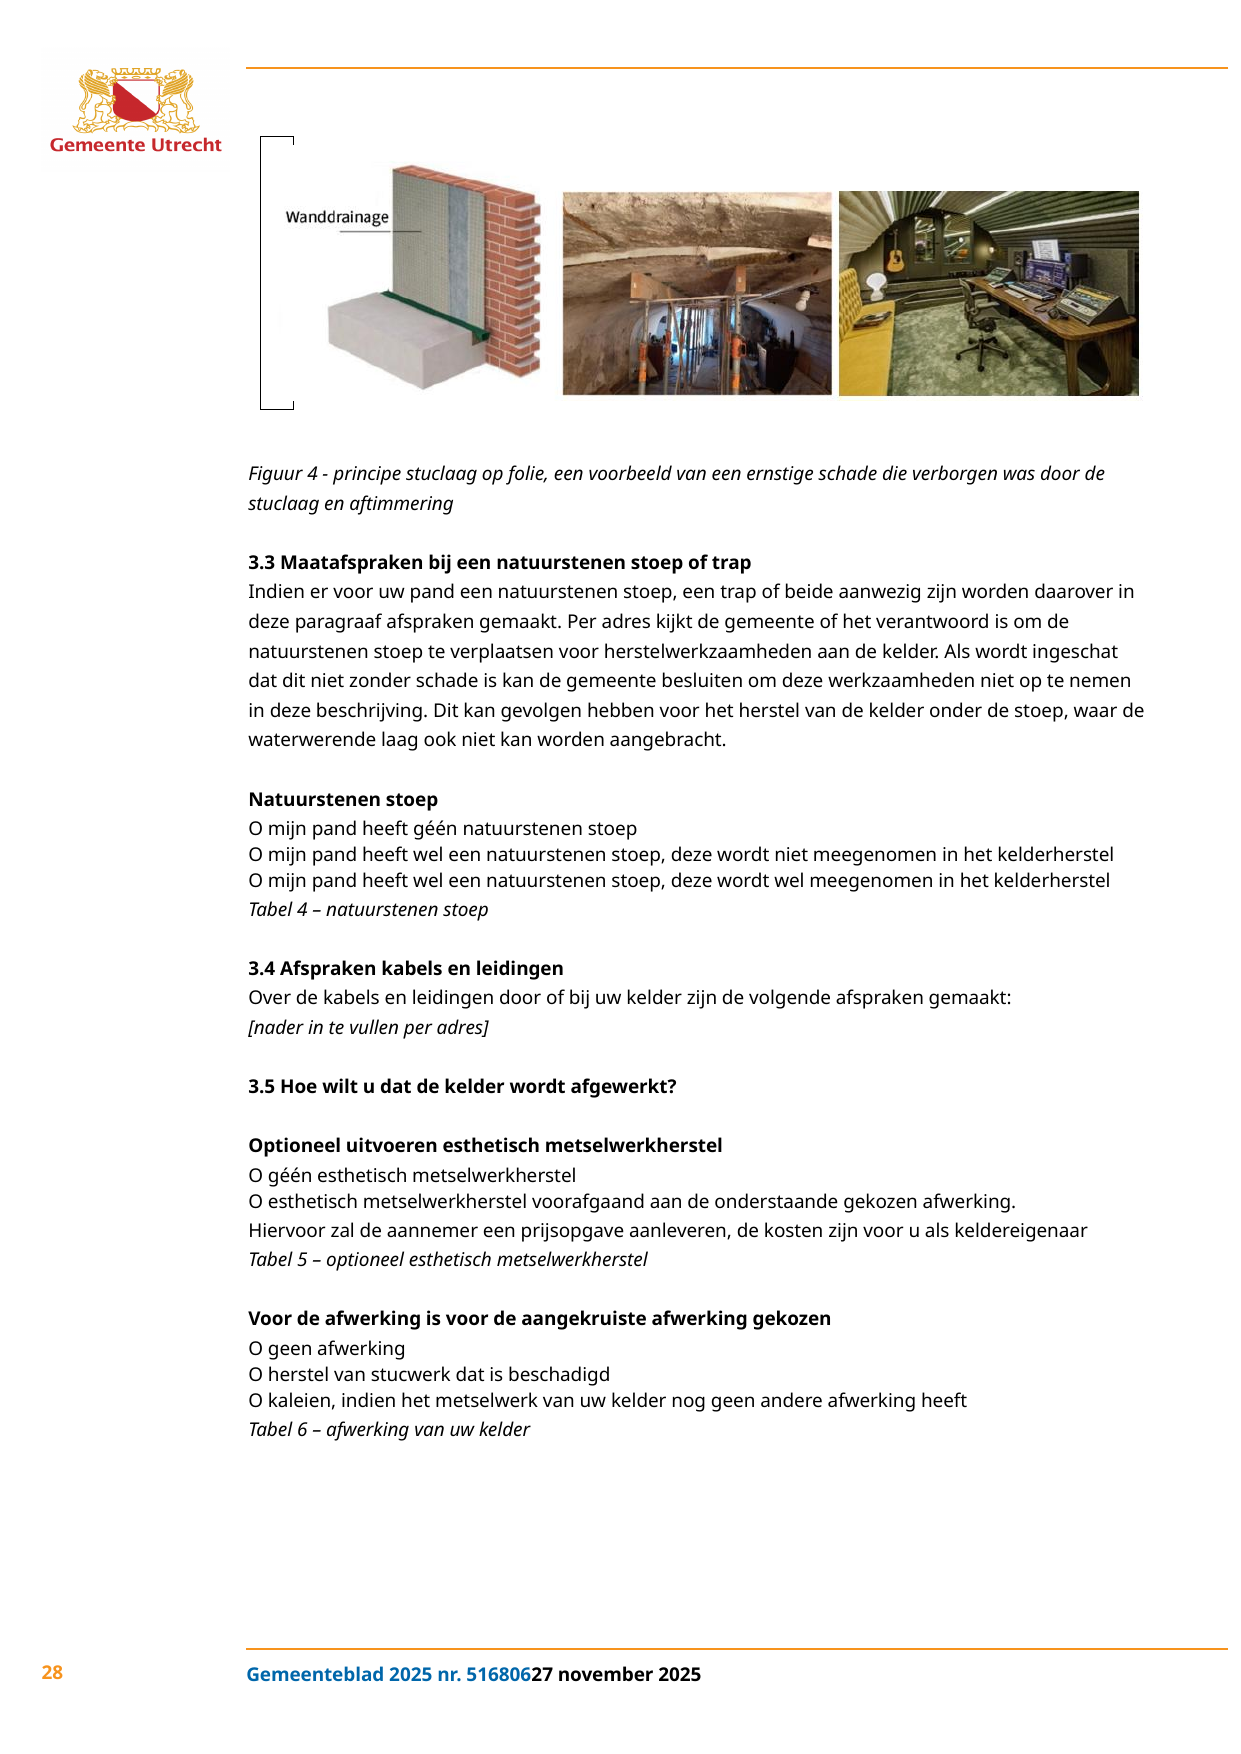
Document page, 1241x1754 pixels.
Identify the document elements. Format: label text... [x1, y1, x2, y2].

text 3.4 Afspraken kabels en leidingen [248, 955, 1152, 981]
text Indien er voor uw pand een natuurstenen stoep, een trap of beide aanwezig zijn worden daarover in deze paragraaf afspraken gemaakt. Per adres kijkt de gemeente of het verantwoord is om de natuurstenen stoep te verplaatsen voor herstelwerkzaamheden aan de kelder. Als wordt ingeschat dat dit niet zonder schade is kan de gemeente besluiten om deze werkzaamheden niet op te nemen in deze beschrijving. Dit kan gevolgen hebben voor het herstel van de kelder onder de stoep, waar de waterwerende laag ook niet kan worden aangebracht. [248, 579, 1152, 752]
text 3.5 Hoe wilt u dat de kelder wordt afgewerkt? [248, 1073, 1152, 1099]
table_cell O kaleien, indien het metselwerk van uw kelder nog geen andere afwerking heeft [248, 1387, 1152, 1412]
table_cell O herstel van stucwerk dat is beschadigd [248, 1361, 1152, 1387]
table_header O geen afwerking [248, 1335, 1152, 1361]
picture [268, 145, 1173, 401]
table_cell O mijn pand heeft wel een natuurstenen stoep, deze wordt niet meegenomen in het kelderherstel [248, 841, 1152, 867]
text Optioneel uitvoeren esthetisch metselwerkherstel [248, 1132, 1152, 1158]
table_cell O mijn pand heeft wel een natuurstenen stoep, deze wordt wel meegenomen in het kelderherstel [248, 867, 1152, 893]
text Tabel 5 – optioneel esthetisch metselwerkherstel [248, 1246, 1152, 1272]
table_header O mijn pand heeft géén natuurstenen stoep [248, 815, 1152, 841]
text Tabel 4 – natuurstenen stoep [248, 896, 1152, 922]
text Natuurstenen stoep [248, 786, 1152, 811]
text Tabel 6 – afwerking van uw kelder [248, 1416, 1152, 1441]
text Voor de afwerking is voor de aangekruiste afwerking gekozen [248, 1306, 1152, 1331]
table_header O géén esthetisch metselwerkherstel [248, 1162, 1152, 1188]
text Figuur 4 - principe stuclaag op folie, een voorbeeld van een ernstige schade die verborgen was door de stuclaag en aftimmering [248, 460, 1152, 516]
text [nader in te vullen per adres] [248, 1014, 1152, 1040]
text Over de kabels en leidingen door of bij uw kelder zijn de volgende afspraken gemaakt: [248, 984, 1152, 1010]
text 3.3 Maatafspraken bij een natuurstenen stoep of trap [248, 549, 1152, 575]
table_cell O esthetisch metselwerkherstel voorafgaand aan de onderstaande gekozen afwerking. Hiervoor zal de aannemer een prijsopgave aanleveren, de kosten zijn voor u als keldereigenaar [248, 1188, 1152, 1243]
picture [41, 47, 231, 172]
